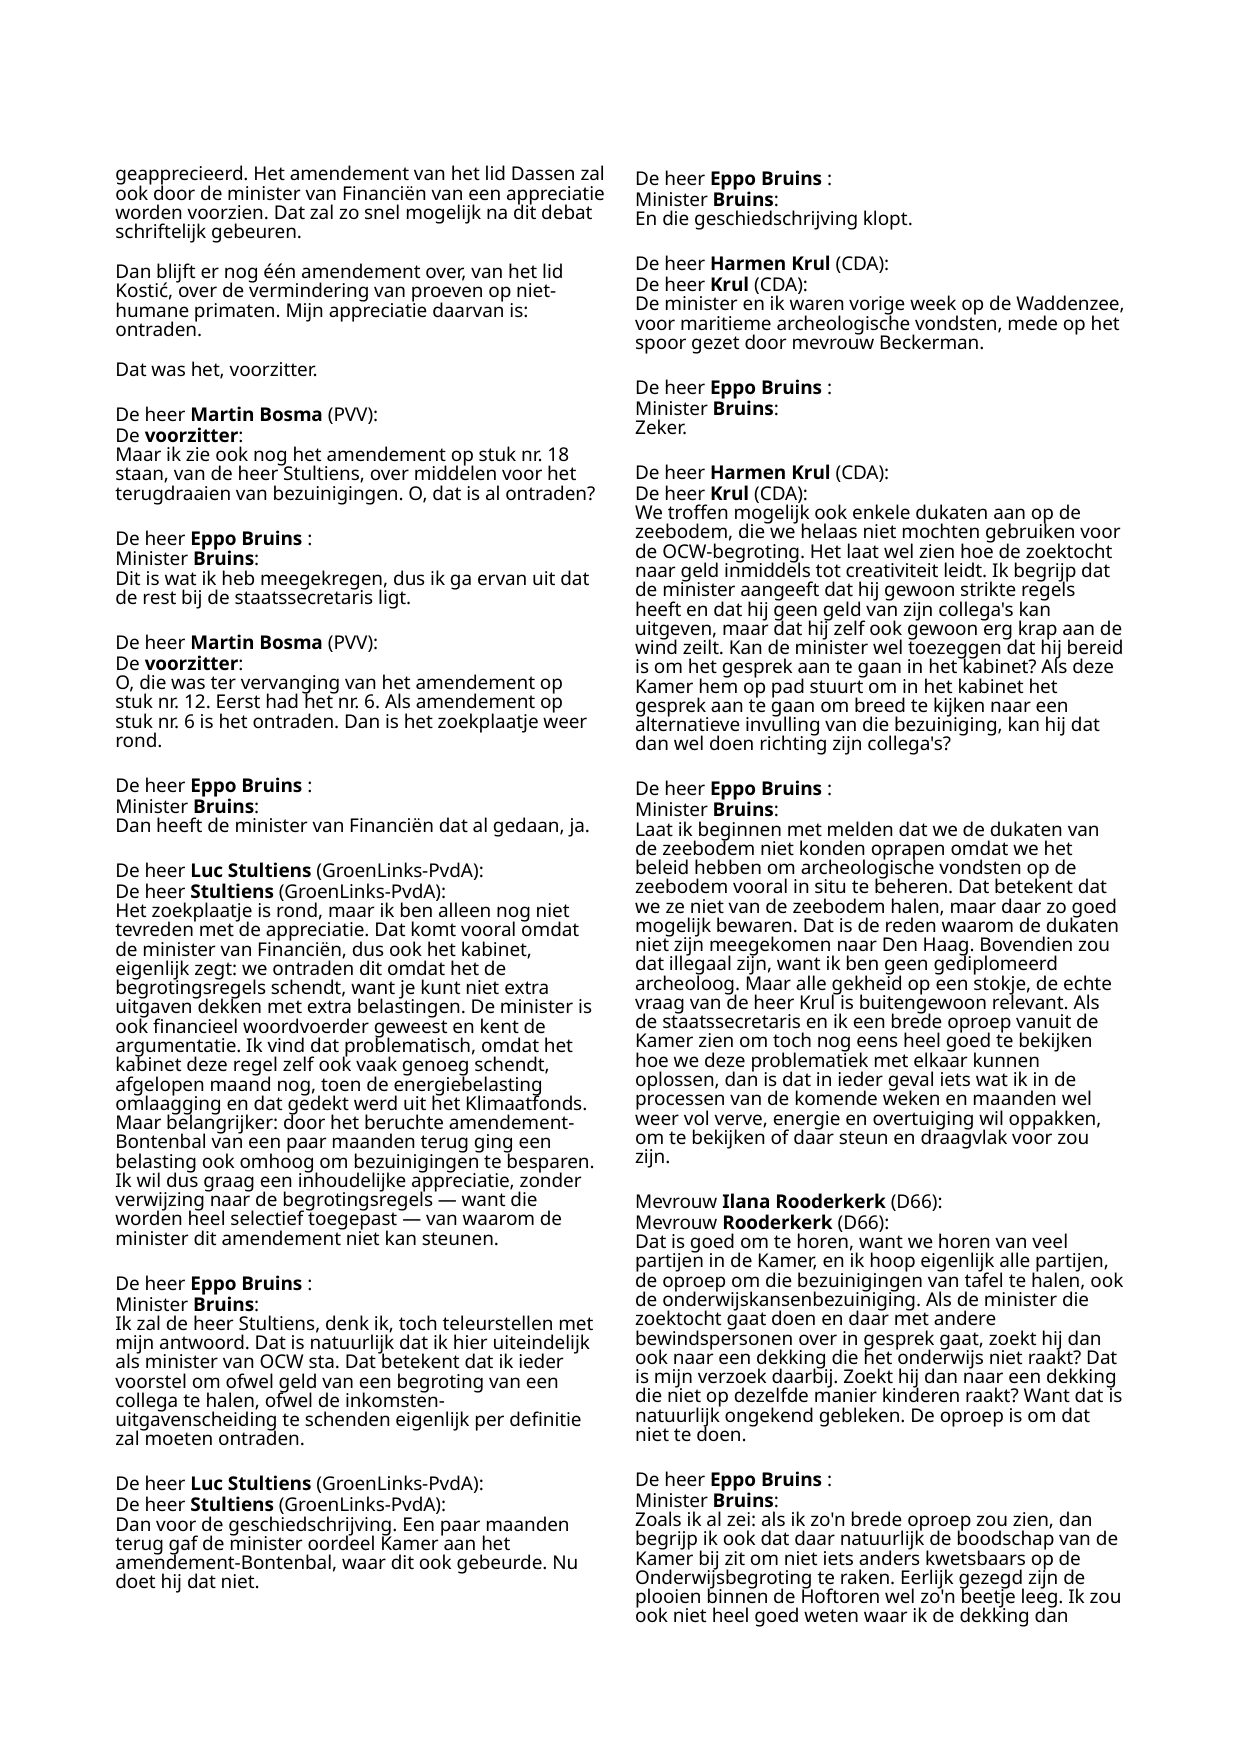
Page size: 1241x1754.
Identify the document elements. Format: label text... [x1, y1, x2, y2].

text Dit is wat ik heb meegekregen, dus ik ga ervan uit dat de rest bij de staatssecretaris ligt. [115, 570, 605, 608]
text Mevrouw Ilana Rooderkerk (D66): [635, 1188, 1125, 1214]
text De voorzitter: [115, 427, 605, 446]
text De voorzitter: [115, 655, 605, 674]
text De heer Luc Stultiens (GroenLinks-PvdA): [115, 857, 605, 883]
text Minister Bruins: [115, 550, 605, 570]
text Dan heeft de minister van Financiën dat al gedaan, ja. [115, 817, 605, 836]
text Minister Bruins: [635, 191, 1125, 210]
text Dan blijft er nog één amendement over, van het lid Kostić, over de vermindering van proeven op niet-humane primaten. Mijn appreciatie daarvan is: ontraden. [115, 263, 605, 340]
text De heer Eppo Bruins : [115, 1270, 605, 1296]
text De heer Martin Bosma (PVV): [115, 629, 605, 655]
text Zoals ik al zei: als ik zo'n brede oproep zou zien, dan begrijp ik ook dat daar natuurlijk de boodschap van de Kamer bij zit om niet iets anders kwetsbaars op de Onderwijsbegroting te raken. Eerlijk gezegd zijn de plooien binnen de Hoftoren wel zo'n beetje leeg. Ik zou ook niet heel goed weten waar ik de dekking dan [635, 1511, 1125, 1627]
text De heer Krul (CDA): [635, 485, 1125, 504]
text De heer Martin Bosma (PVV): [115, 401, 605, 427]
text De heer Krul (CDA): [635, 276, 1125, 295]
text De heer Eppo Bruins : [635, 776, 1125, 801]
text Minister Bruins: [635, 1492, 1125, 1511]
text Dan voor de geschiedschrijving. Een paar maanden terug gaf de minister oordeel Kamer aan het amendement-Bontenbal, waar dit ook gebeurde. Nu doet hij dat niet. [115, 1516, 605, 1593]
text geapprecieerd. Het amendement van het lid Dassen zal ook door de minister van Financiën van een appreciatie worden voorzien. Dat zal zo snel mogelijk na dit debat schriftelijk gebeuren. [115, 165, 605, 242]
text De heer Eppo Bruins : [115, 525, 605, 550]
text Dat was het, voorzitter. [115, 361, 605, 380]
text De minister en ik waren vorige week op de Waddenzee, voor maritieme archeologische vondsten, mede op het spoor gezet door mevrouw Beckerman. [635, 295, 1125, 353]
text Minister Bruins: [635, 801, 1125, 821]
text De heer Stultiens (GroenLinks-PvdA): [115, 1496, 605, 1516]
text Mevrouw Rooderkerk (D66): [635, 1214, 1125, 1233]
text De heer Eppo Bruins : [635, 165, 1125, 191]
text Zeker. [635, 419, 1125, 438]
text De heer Eppo Bruins : [635, 374, 1125, 400]
text De heer Stultiens (GroenLinks-PvdA): [115, 883, 605, 902]
text De heer Eppo Bruins : [635, 1466, 1125, 1492]
text We troffen mogelijk ook enkele dukaten aan op de zeebodem, die we helaas niet mochten gebruiken voor de OCW-begroting. Het laat wel zien hoe de zoektocht naar geld inmiddels tot creativiteit leidt. Ik begrijp dat de minister aangeeft dat hij gewoon strikte regels heeft en dat hij geen geld van zijn collega's kan uitgeven, maar dat hij zelf ook gewoon erg krap aan de wind zeilt. Kan de minister wel toezeggen dat hij bereid is om het gesprek aan te gaan in het kabinet? Als deze Kamer hem op pad stuurt om in het kabinet het gesprek aan te gaan om breed te kijken naar een alternatieve invulling van die bezuiniging, kan hij dat dan wel doen richting zijn collega's? [635, 504, 1125, 755]
text De heer Harmen Krul (CDA): [635, 250, 1125, 276]
text Maar ik zie ook nog het amendement op stuk nr. 18 staan, van de heer Stultiens, over middelen voor het terugdraaien van bezuinigingen. O, dat is al ontraden? [115, 446, 605, 504]
text Het zoekplaatje is rond, maar ik ben alleen nog niet tevreden met de appreciatie. Dat komt vooral omdat de minister van Financiën, dus ook het kabinet, eigenlijk zegt: we ontraden dit omdat het de begrotingsregels schendt, want je kunt niet extra uitgaven dekken met extra belastingen. De minister is ook financieel woordvoerder geweest en kent de argumentatie. Ik vind dat problematisch, omdat het kabinet deze regel zelf ook vaak genoeg schendt, afgelopen maand nog, toen de energiebelasting omlaagging en dat gedekt werd uit het Klimaatfonds. Maar belangrijker: door het beruchte amendement-Bontenbal van een paar maanden terug ging een belasting ook omhoog om bezuinigingen te besparen. Ik wil dus graag een inhoudelijke appreciatie, zonder verwijzing naar de begrotingsregels — want die worden heel selectief toegepast — van waarom de minister dit amendement niet kan steunen. [115, 902, 605, 1249]
text Minister Bruins: [635, 400, 1125, 419]
text De heer Luc Stultiens (GroenLinks-PvdA): [115, 1471, 605, 1496]
text Minister Bruins: [115, 1296, 605, 1315]
text Dat is goed om te horen, want we horen van veel partijen in de Kamer, en ik hoop eigenlijk alle partijen, de oproep om die bezuinigingen van tafel te halen, ook de onderwijskansenbezuiniging. Als de minister die zoektocht gaat doen en daar met andere bewindspersonen over in gesprek gaat, zoekt hij dan ook naar een dekking die het onderwijs niet raakt? Dat is mijn verzoek daarbij. Zoekt hij dan naar een dekking die niet op dezelfde manier kinderen raakt? Want dat is natuurlijk ongekend gebleken. De oproep is om dat niet te doen. [635, 1233, 1125, 1445]
text En die geschiedschrijving klopt. [635, 210, 1125, 229]
text De heer Eppo Bruins : [115, 772, 605, 798]
text De heer Harmen Krul (CDA): [635, 459, 1125, 485]
text Minister Bruins: [115, 798, 605, 817]
text Ik zal de heer Stultiens, denk ik, toch teleurstellen met mijn antwoord. Dat is natuurlijk dat ik hier uiteindelijk als minister van OCW sta. Dat betekent dat ik ieder voorstel om ofwel geld van een begroting van een collega te halen, ofwel de inkomsten-uitgavenscheiding te schenden eigenlijk per definitie zal moeten ontraden. [115, 1315, 605, 1450]
text Laat ik beginnen met melden dat we de dukaten van de zeebodem niet konden oprapen omdat we het beleid hebben om archeologische vondsten op de zeebodem vooral in situ te beheren. Dat betekent dat we ze niet van de zeebodem halen, maar daar zo goed mogelijk bewaren. Dat is de reden waarom de dukaten niet zijn meegekomen naar Den Haag. Bovendien zou dat illegaal zijn, want ik ben geen gediplomeerd archeoloog. Maar alle gekheid op een stokje, de echte vraag van de heer Krul is buitengewoon relevant. Als de staatssecretaris en ik een brede oproep vanuit de Kamer zien om toch nog eens heel goed te bekijken hoe we deze problematiek met elkaar kunnen oplossen, dan is dat in ieder geval iets wat ik in de processen van de komende weken en maanden wel weer vol verve, energie en overtuiging wil oppakken, om te bekijken of daar steun en draagvlak voor zou zijn. [635, 821, 1125, 1167]
text O, die was ter vervanging van het amendement op stuk nr. 12. Eerst had het nr. 6. Als amendement op stuk nr. 6 is het ontraden. Dan is het zoekplaatje weer rond. [115, 674, 605, 751]
